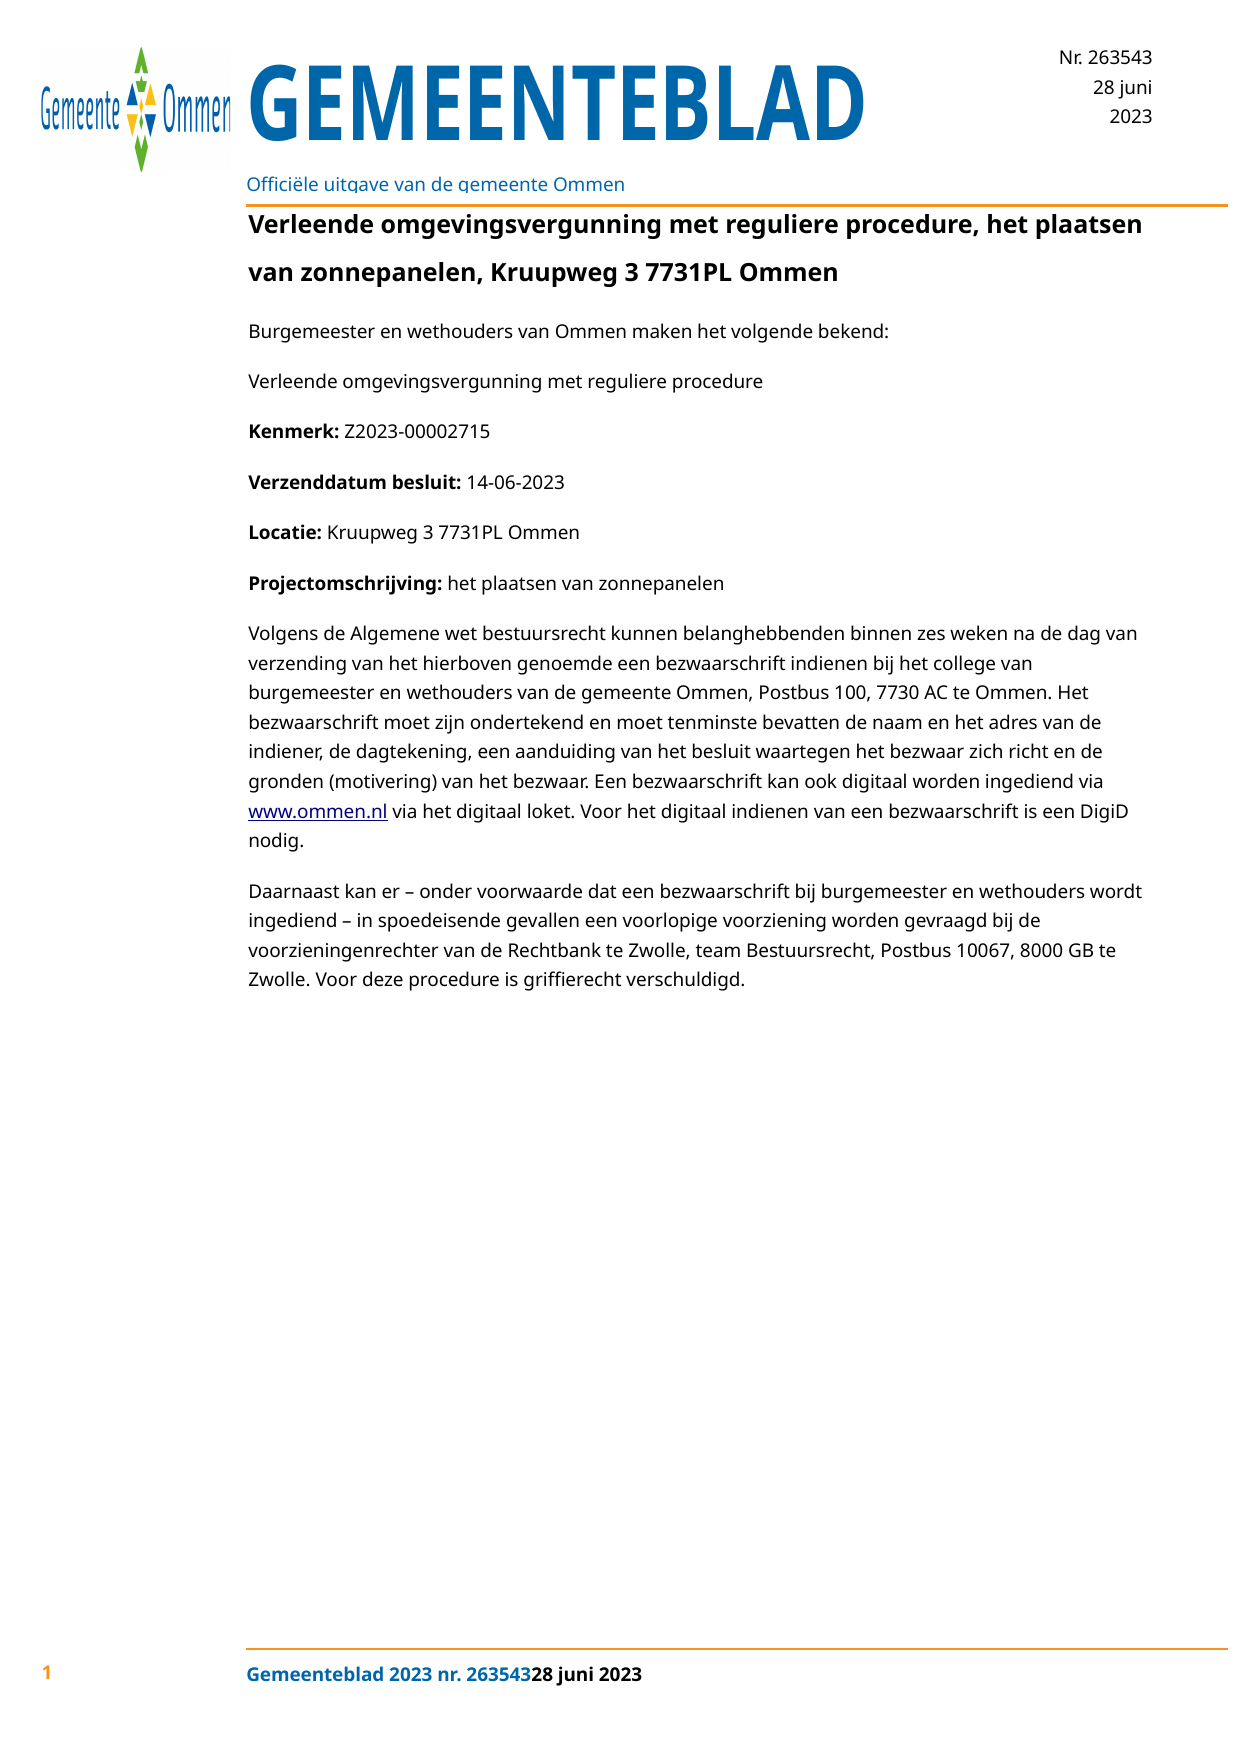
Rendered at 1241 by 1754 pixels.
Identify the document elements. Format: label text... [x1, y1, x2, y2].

text Daarnaast kan er – onder voorwaarde dat een bezwaarschrift bij burgemeester en wethouders wordt ingediend – in spoedeisende gevallen een voorlopige voorziening worden gevraagd bij de voorzieningenrechter van de Rechtbank te Zwolle, team Bestuursrecht, Postbus 10067, 8000 GB te Zwolle. Voor deze procedure is griffierecht verschuldigd. [248, 878, 1152, 992]
text Verzenddatum besluit: 14-06-2023 [248, 469, 1152, 495]
text Locatie: Kruupweg 3 7731PL Ommen [248, 519, 1152, 545]
text Burgemeester en wethouders van Ommen maken het volgende bekend: [248, 318, 1152, 344]
text Projectomschrijving: het plaatsen van zonnepanelen [248, 570, 1152, 596]
text Volgens de Algemene wet bestuursrecht kunnen belanghebbenden binnen zes weken na de dag van verzending van het hierboven genoemde een bezwaarschrift indienen bij het college van burgemeester en wethouders van de gemeente Ommen, Postbus 100, 7730 AC te Ommen. Het bezwaarschrift moet zijn ondertekend en moet tenminste bevatten de naam en het adres van de indiener, de dagtekening, een aanduiding van het besluit waartegen het bezwaar zich richt en de gronden (motivering) van het bezwaar. Een bezwaarschrift kan ook digitaal worden ingediend via www.ommen.nl via het digitaal loket. Voor het digitaal indienen van een bezwaarschrift is een DigiD nodig. [248, 620, 1152, 853]
text Verleende omgevingsvergunning met reguliere procedure [248, 368, 1152, 394]
text Kenmerk: Z2023-00002715 [248, 419, 1152, 444]
text Verleende omgevingsvergunning met reguliere procedure, het plaatsen van zonnepanelen, Kruupweg 3 7731PL Ommen [248, 207, 1152, 288]
picture [41, 47, 231, 172]
